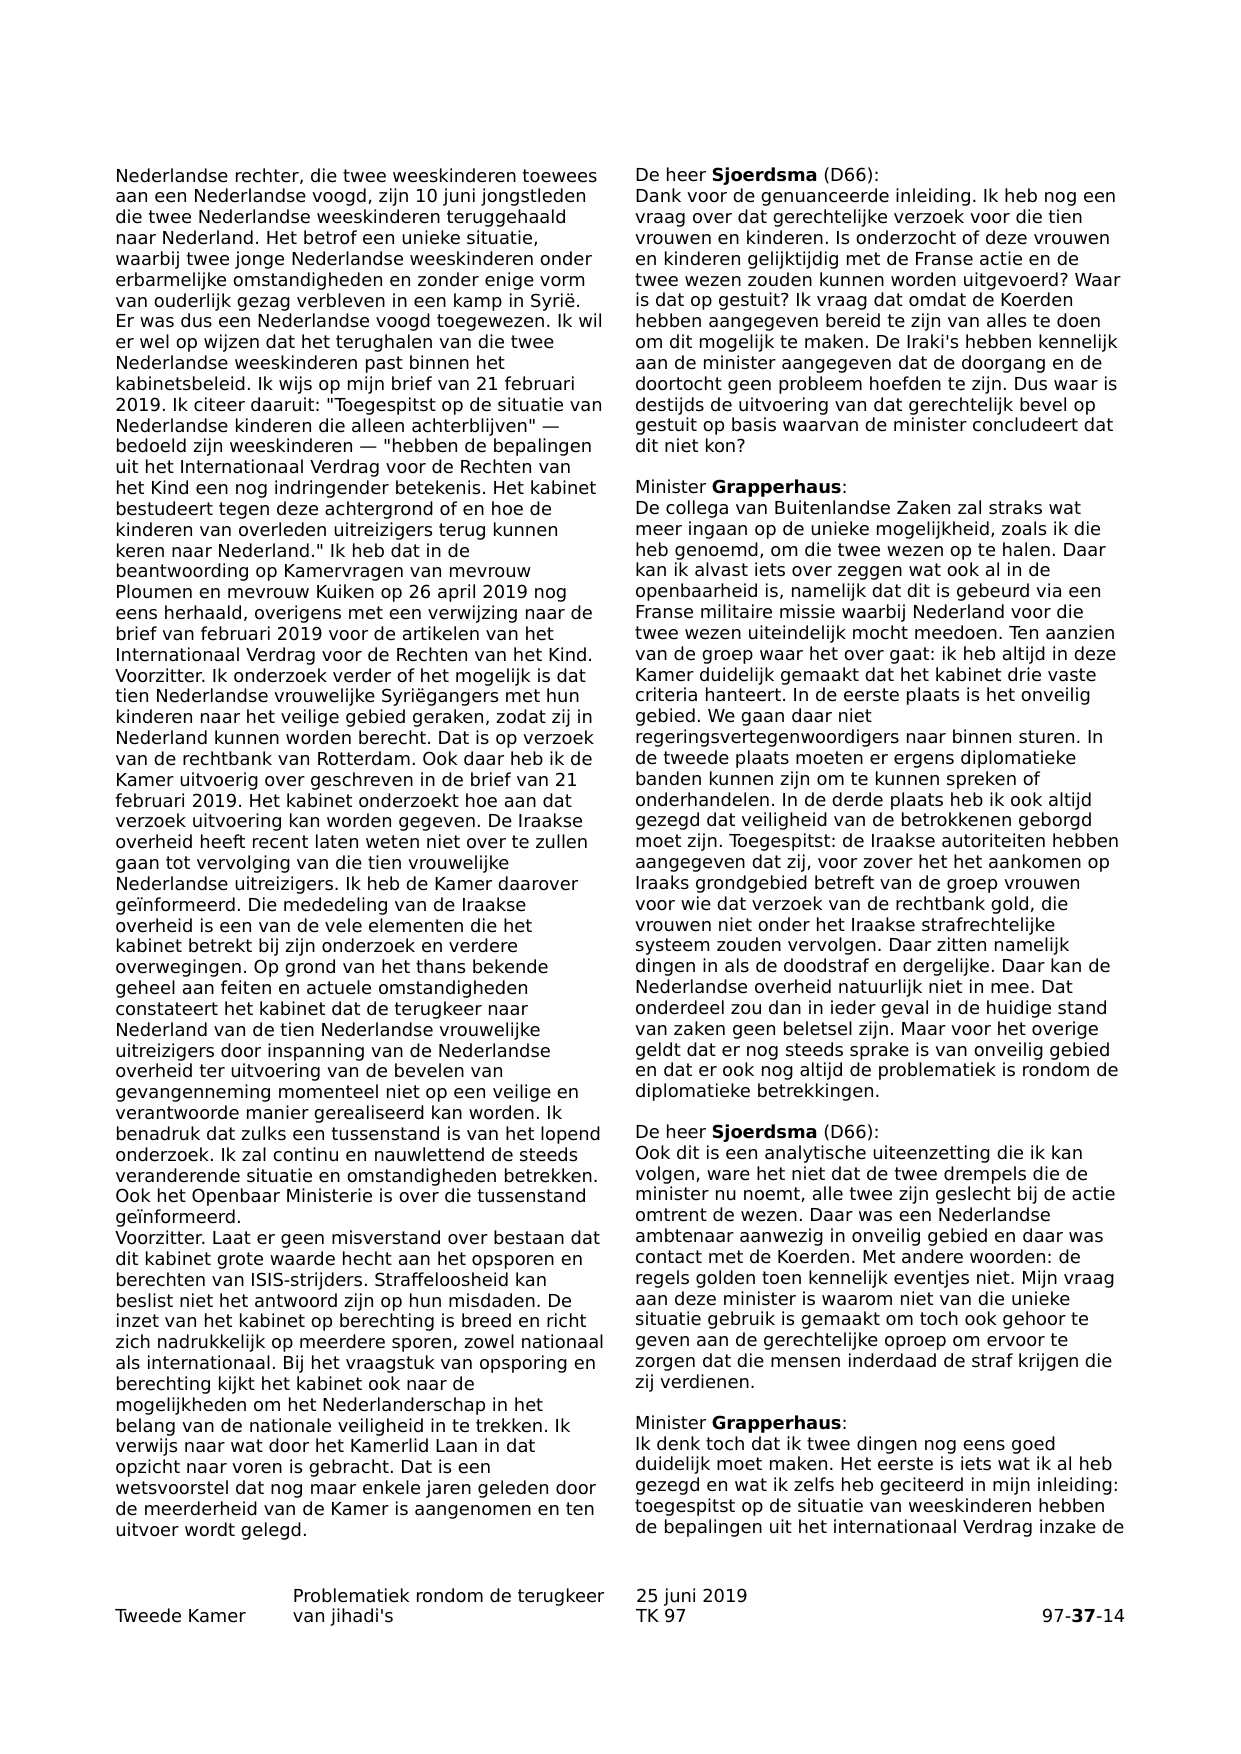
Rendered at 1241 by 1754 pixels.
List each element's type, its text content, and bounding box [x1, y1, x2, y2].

text Ik denk toch dat ik twee dingen nog eens goed duidelijk moet maken. Het eerste is iets wat ik al heb gezegd en wat ik zelfs heb geciteerd in mijn inleiding: toegespitst op de situatie van weeskinderen hebben de bepalingen uit het internationaal Verdrag inzake de [635, 1433, 1125, 1537]
text Dank voor de genuanceerde inleiding. Ik heb nog een vraag over dat gerechtelijke verzoek voor die tien vrouwen en kinderen. Is onderzocht of deze vrouwen en kinderen gelijktijdig met de Franse actie en de twee wezen zouden kunnen worden uitgevoerd? Waar is dat op gestuit? Ik vraag dat omdat de Koerden hebben aangegeven bereid te zijn van alles te doen om dit mogelijk te maken. De Iraki's hebben kennelijk aan de minister aangegeven dat de doorgang en de doortocht geen probleem hoefden te zijn. Dus waar is destijds de uitvoering van dat gerechtelijk bevel op gestuit op basis waarvan de minister concludeert dat dit niet kon? [635, 186, 1125, 457]
text Nederlandse rechter, die twee weeskinderen toewees aan een Nederlandse voogd, zijn 10 juni jongstleden die twee Nederlandse weeskinderen teruggehaald naar Nederland. Het betrof een unieke situatie, waarbij twee jonge Nederlandse weeskinderen onder erbarmelijke omstandigheden en zonder enige vorm van ouderlijk gezag verbleven in een kamp in Syrië. Er was dus een Nederlandse voogd toegewezen. Ik wil er wel op wijzen dat het terughalen van die twee Nederlandse weeskinderen past binnen het kabinetsbeleid. Ik wijs op mijn brief van 21 februari 2019. Ik citeer daaruit: "Toegespitst op de situatie van Nederlandse kinderen die alleen achterblijven" — bedoeld zijn weeskinderen — "hebben de bepalingen uit het Internationaal Verdrag voor de Rechten van het Kind een nog indringender betekenis. Het kabinet bestudeert tegen deze achtergrond of en hoe de kinderen van overleden uitreizigers terug kunnen keren naar Nederland." Ik heb dat in de beantwoording op Kamervragen van mevrouw Ploumen en mevrouw Kuiken op 26 april 2019 nog eens herhaald, overigens met een verwijzing naar de brief van februari 2019 voor de artikelen van het Internationaal Verdrag voor de Rechten van het Kind. [115, 165, 605, 665]
text Minister Grapperhaus: [635, 1412, 1125, 1433]
text De heer Sjoerdsma (D66): [635, 165, 1125, 186]
text De collega van Buitenlandse Zaken zal straks wat meer ingaan op de unieke mogelijkheid, zoals ik die heb genoemd, om die twee wezen op te halen. Daar kan ik alvast iets over zeggen wat ook al in de openbaarheid is, namelijk dat dit is gebeurd via een Franse militaire missie waarbij Nederland voor die twee wezen uiteindelijk mocht meedoen. Ten aanzien van de groep waar het over gaat: ik heb altijd in deze Kamer duidelijk gemaakt dat het kabinet drie vaste criteria hanteert. In de eerste plaats is het onveilig gebied. We gaan daar niet regeringsvertegenwoordigers naar binnen sturen. In de tweede plaats moeten er ergens diplomatieke banden kunnen zijn om te kunnen spreken of onderhandelen. In de derde plaats heb ik ook altijd gezegd dat veiligheid van de betrokkenen geborgd moet zijn. Toegespitst: de Iraakse autoriteiten hebben aangegeven dat zij, voor zover het het aankomen op Iraaks grondgebied betreft van de groep vrouwen voor wie dat verzoek van de rechtbank gold, die vrouwen niet onder het Iraakse strafrechtelijke systeem zouden vervolgen. Daar zitten namelijk dingen in als de doodstraf en dergelijke. Daar kan de Nederlandse overheid natuurlijk niet in mee. Dat onderdeel zou dan in ieder geval in de huidige stand van zaken geen beletsel zijn. Maar voor het overige geldt dat er nog steeds sprake is van onveilig gebied en dat er ook nog altijd de problematiek is rondom de diplomatieke betrekkingen. [635, 498, 1125, 1102]
text Minister Grapperhaus: [635, 477, 1125, 498]
text Voorzitter. Laat er geen misverstand over bestaan dat dit kabinet grote waarde hecht aan het opsporen en berechten van ISIS-strijders. Straffeloosheid kan beslist niet het antwoord zijn op hun misdaden. De inzet van het kabinet op berechting is breed en richt zich nadrukkelijk op meerdere sporen, zowel nationaal als internationaal. Bij het vraagstuk van opsporing en berechting kijkt het kabinet ook naar de mogelijkheden om het Nederlanderschap in het belang van de nationale veiligheid in te trekken. Ik verwijs naar wat door het Kamerlid Laan in dat opzicht naar voren is gebracht. Dat is een wetsvoorstel dat nog maar enkele jaren geleden door de meerderheid van de Kamer is aangenomen en ten uitvoer wordt gelegd. [115, 1228, 605, 1540]
text Voorzitter. Ik onderzoek verder of het mogelijk is dat tien Nederlandse vrouwelijke Syriëgangers met hun kinderen naar het veilige gebied geraken, zodat zij in Nederland kunnen worden berecht. Dat is op verzoek van de rechtbank van Rotterdam. Ook daar heb ik de Kamer uitvoerig over geschreven in de brief van 21 februari 2019. Het kabinet onderzoekt hoe aan dat verzoek uitvoering kan worden gegeven. De Iraakse overheid heeft recent laten weten niet over te zullen gaan tot vervolging van die tien vrouwelijke Nederlandse uitreizigers. Ik heb de Kamer daarover geïnformeerd. Die mededeling van de Iraakse overheid is een van de vele elementen die het kabinet betrekt bij zijn onderzoek en verdere overwegingen. Op grond van het thans bekende geheel aan feiten en actuele omstandigheden constateert het kabinet dat de terugkeer naar Nederland van de tien Nederlandse vrouwelijke uitreizigers door inspanning van de Nederlandse overheid ter uitvoering van de bevelen van gevangenneming momenteel niet op een veilige en verantwoorde manier gerealiseerd kan worden. Ik benadruk dat zulks een tussenstand is van het lopend onderzoek. Ik zal continu en nauwlettend de steeds veranderende situatie en omstandigheden betrekken. Ook het Openbaar Ministerie is over die tussenstand geïnformeerd. [115, 665, 605, 1228]
text Ook dit is een analytische uiteenzetting die ik kan volgen, ware het niet dat de twee drempels die de minister nu noemt, alle twee zijn geslecht bij de actie omtrent de wezen. Daar was een Nederlandse ambtenaar aanwezig in onveilig gebied en daar was contact met de Koerden. Met andere woorden: de regels golden toen kennelijk eventjes niet. Mijn vraag aan deze minister is waarom niet van die unieke situatie gebruik is gemaakt om toch ook gehoor te geven aan de gerechtelijke oproep om ervoor te zorgen dat die mensen inderdaad de straf krijgen die zij verdienen. [635, 1142, 1125, 1392]
text De heer Sjoerdsma (D66): [635, 1122, 1125, 1142]
